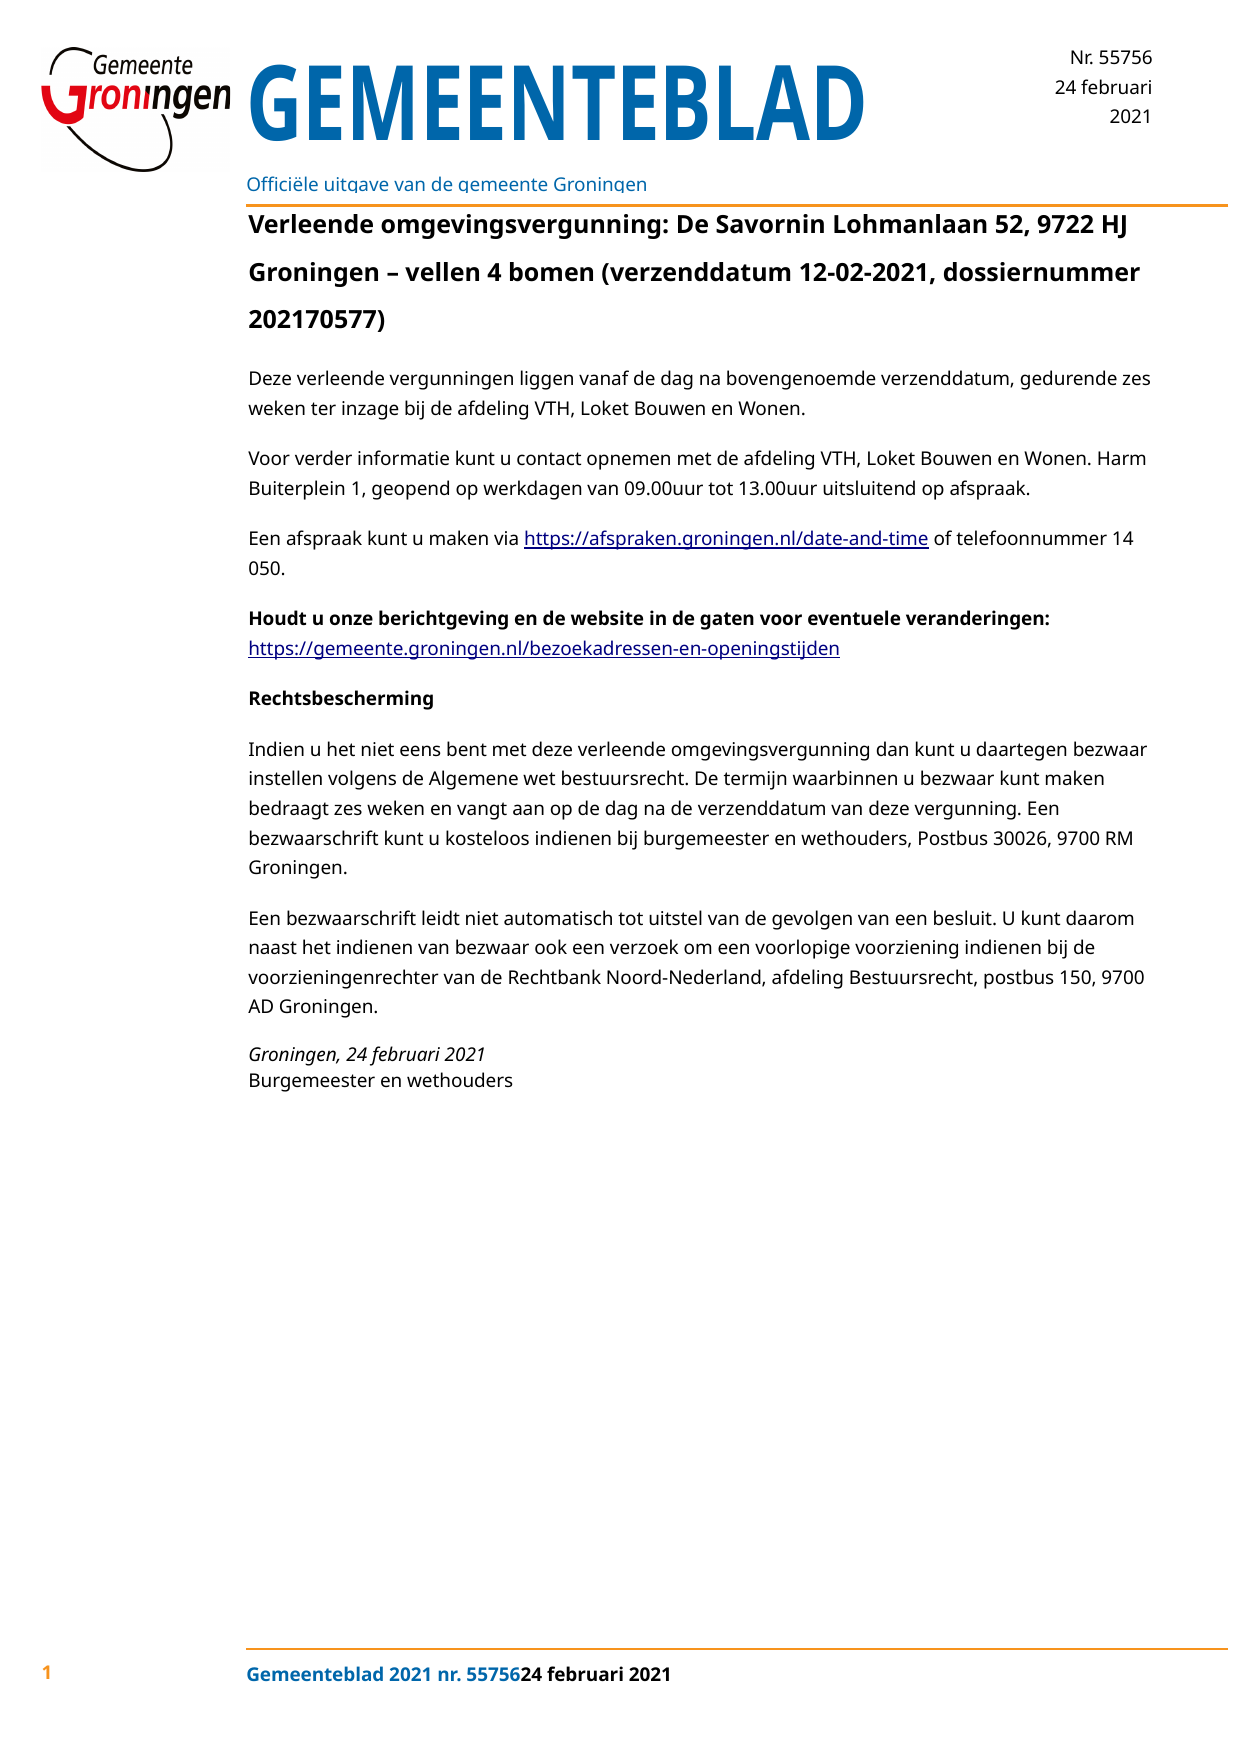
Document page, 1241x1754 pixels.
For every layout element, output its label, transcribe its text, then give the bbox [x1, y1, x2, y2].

text Een afspraak kunt u maken via https://afspraken.groningen.nl/date-and-time of telefoonnummer 14 050. [248, 526, 1152, 581]
text Houdt u onze berichtgeving en de website in de gaten voor eventuele veranderingen: https://gemeente.groningen.nl/bezoekadressen-en-openingstijden [248, 606, 1152, 661]
text Een bezwaarschrift leidt niet automatisch tot uitstel van de gevolgen van een besluit. U kunt daarom naast het indienen van bezwaar ook een verzoek om een voorlopige voorziening indienen bij de voorzieningenrechter van de Rechtbank Noord-Nederland, afdeling Bestuursrecht, postbus 150, 9700 AD Groningen. [248, 905, 1152, 1019]
text Deze verleende vergunningen liggen vanaf de dag na bovengenoemde verzenddatum, gedurende zes weken ter inzage bij de afdeling VTH, Loket Bouwen en Wonen. [248, 366, 1152, 421]
text Groningen, 24 februari 2021 [248, 1041, 1152, 1067]
text Indien u het niet eens bent met deze verleende omgevingsvergunning dan kunt u daartegen bezwaar instellen volgens de Algemene wet bestuursrecht. De termijn waarbinnen u bezwaar kunt maken bedraagt zes weken en vangt aan op de dag na de verzenddatum van deze vergunning. Een bezwaarschrift kunt u kosteloos indienen bij burgemeester en wethouders, Postbus 30026, 9700 RM Groningen. [248, 736, 1152, 880]
text Burgemeester en wethouders [248, 1067, 1152, 1093]
text Verleende omgevingsvergunning: De Savornin Lohmanlaan 52, 9722 HJ Groningen – vellen 4 bomen (verzenddatum 12-02-2021, dossiernummer 202170577) [248, 207, 1152, 336]
picture [41, 47, 231, 172]
text Rechtsbescherming [248, 686, 1152, 711]
text Voor verder informatie kunt u contact opnemen met de afdeling VTH, Loket Bouwen en Wonen. Harm Buiterplein 1, geopend op werkdagen van 09.00uur tot 13.00uur uitsluitend op afspraak. [248, 446, 1152, 501]
